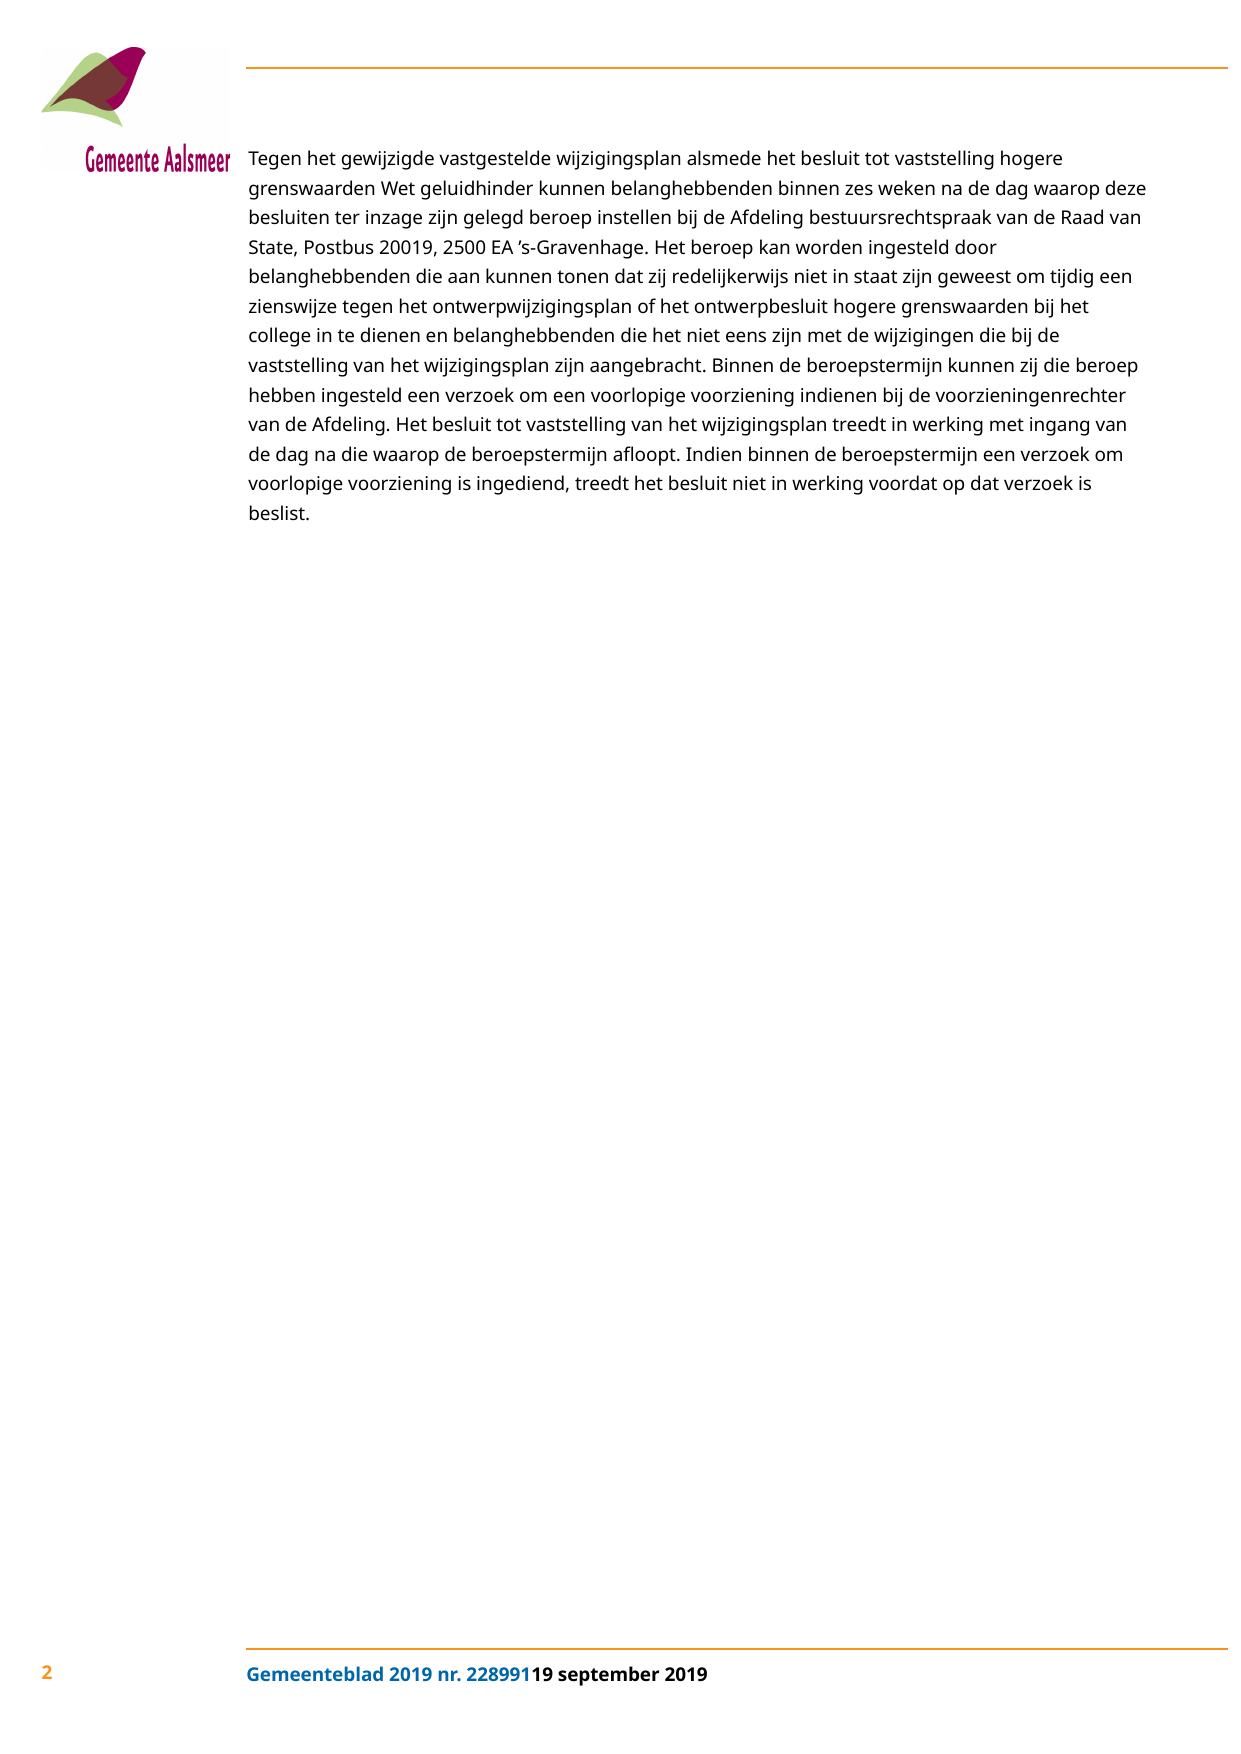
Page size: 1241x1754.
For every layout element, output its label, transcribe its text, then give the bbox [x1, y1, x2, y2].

picture [41, 47, 231, 172]
text Tegen het gewijzigde vastgestelde wijzigingsplan alsmede het besluit tot vaststelling hogere grenswaarden Wet geluidhinder kunnen belanghebbenden binnen zes weken na de dag waarop deze besluiten ter inzage zijn gelegd beroep instellen bij de Afdeling bestuursrechtspraak van de Raad van State, Postbus 20019, 2500 EA ’s-Gravenhage. Het beroep kan worden ingesteld door belanghebbenden die aan kunnen tonen dat zij redelijkerwijs niet in staat zijn geweest om tijdig een zienswijze tegen het ontwerpwijzigingsplan of het ontwerpbesluit hogere grenswaarden bij het college in te dienen en belanghebbenden die het niet eens zijn met de wijzigingen die bij de vaststelling van het wijzigingsplan zijn aangebracht. Binnen de beroepstermijn kunnen zij die beroep hebben ingesteld een verzoek om een voorlopige voorziening indienen bij de voorzieningenrechter van de Afdeling. Het besluit tot vaststelling van het wijzigingsplan treedt in werking met ingang van de dag na die waarop de beroepstermijn afloopt. Indien binnen de beroepstermijn een verzoek om voorlopige voorziening is ingediend, treedt het besluit niet in werking voordat op dat verzoek is beslist. [248, 145, 1152, 526]
